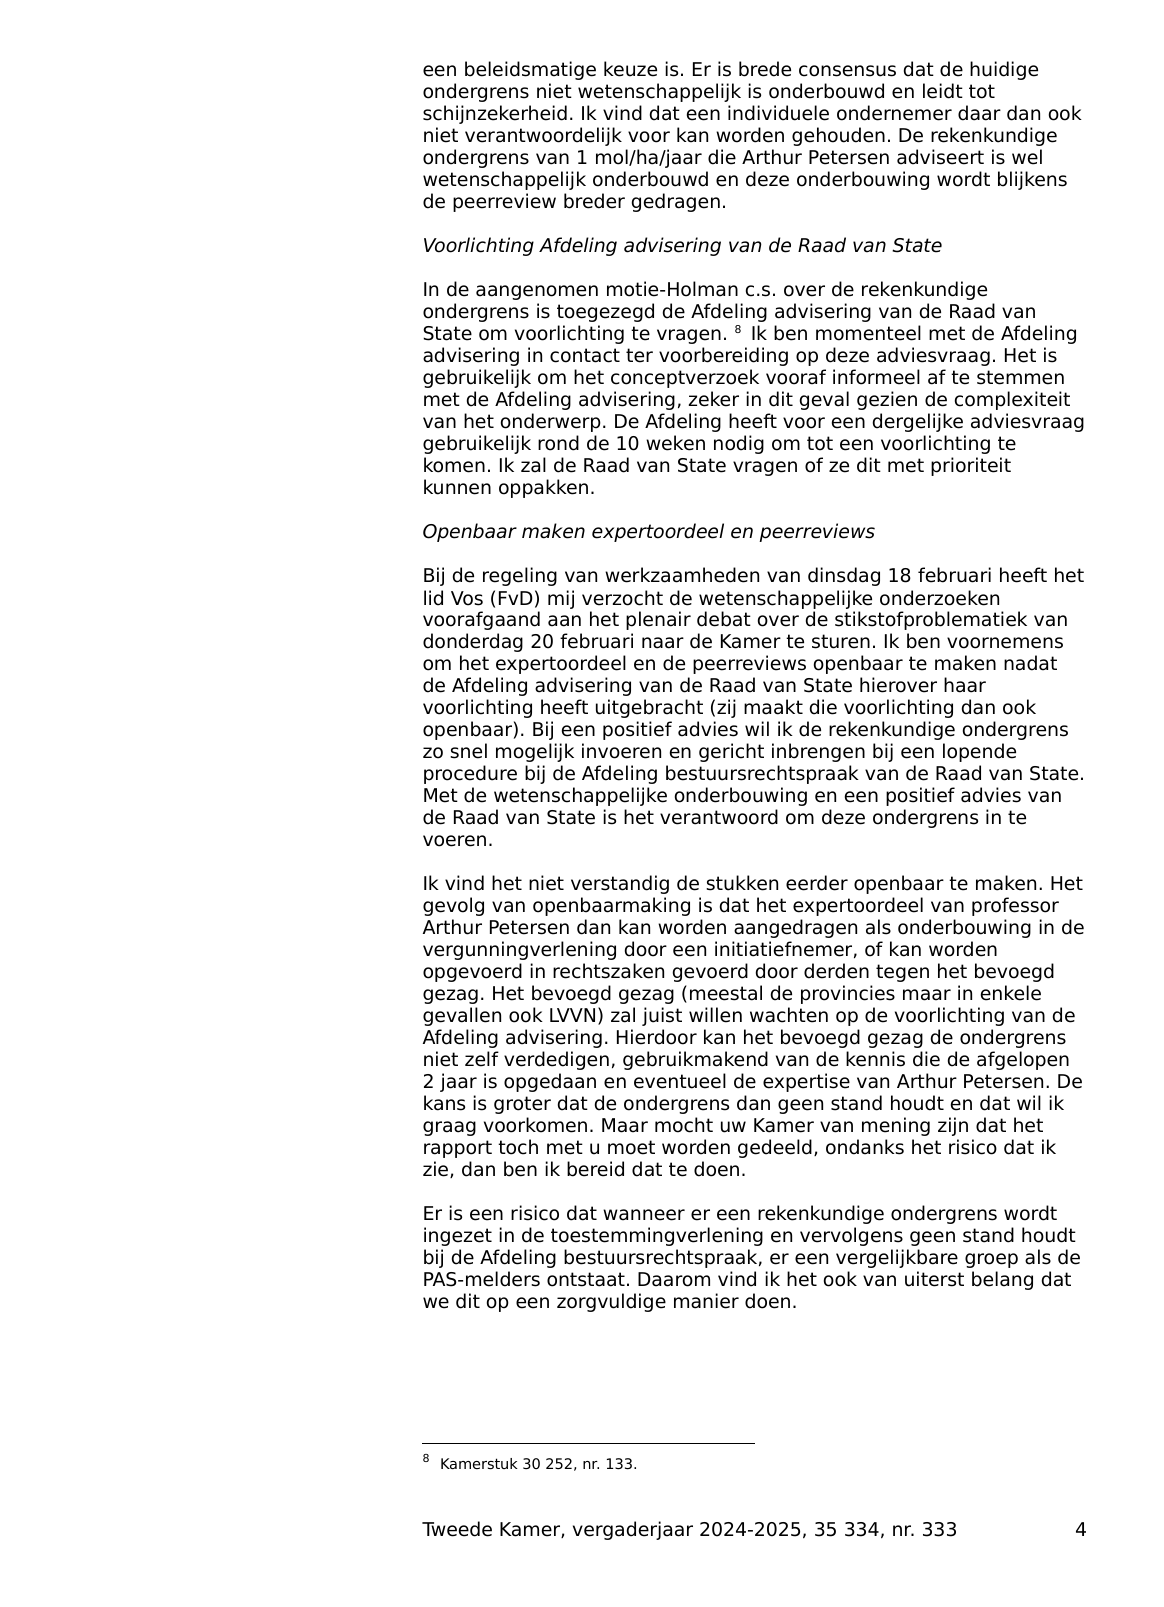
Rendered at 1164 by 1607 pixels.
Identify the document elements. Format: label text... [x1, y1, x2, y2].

subtitle Voorlichting Afdeling advisering van de Raad van State [422, 235, 1087, 257]
text Ik vind het niet verstandig de stukken eerder openbaar te maken. Het gevolg van openbaarmaking is dat het expertoordeel van professor Arthur Petersen dan kan worden aangedragen als onderbouwing in de vergunningverlening door een initiatiefnemer, of kan worden opgevoerd in rechtszaken gevoerd door derden tegen het bevoegd gezag. Het bevoegd gezag (meestal de provincies maar in enkele gevallen ook LVVN) zal juist willen wachten op de voorlichting van de Afdeling advisering. Hierdoor kan het bevoegd gezag de ondergrens niet zelf verdedigen, gebruikmakend van de kennis die de afgelopen 2 jaar is opgedaan en eventueel de expertise van Arthur Petersen. De kans is groter dat de ondergrens dan geen stand houdt en dat wil ik graag voorkomen. Maar mocht uw Kamer van mening zijn dat het rapport toch met u moet worden gedeeld, ondanks het risico dat ik zie, dan ben ik bereid dat te doen. [422, 873, 1087, 1181]
text een beleidsmatige keuze is. Er is brede consensus dat de huidige ondergrens niet wetenschappelijk is onderbouwd en leidt tot schijnzekerheid. Ik vind dat een individuele ondernemer daar dan ook niet verantwoordelijk voor kan worden gehouden. De rekenkundige ondergrens van 1 mol/ha/jaar die Arthur Petersen adviseert is wel wetenschappelijk onderbouwd en deze onderbouwing wordt blijkens de peerreview breder gedragen. [422, 59, 1087, 213]
text Bij de regeling van werkzaamheden van dinsdag 18 februari heeft het lid Vos (FvD) mij verzocht de wetenschappelijke onderzoeken voorafgaand aan het plenair debat over de stikstofproblematiek van donderdag 20 februari naar de Kamer te sturen. Ik ben voornemens om het expertoordeel en de peerreviews openbaar te maken nadat de Afdeling advisering van de Raad van State hierover haar voorlichting heeft uitgebracht (zij maakt die voorlichting dan ook openbaar). Bij een positief advies wil ik de rekenkundige ondergrens zo snel mogelijk invoeren en gericht inbrengen bij een lopende procedure bij de Afdeling bestuursrechtspraak van de Raad van State. Met de wetenschappelijke onderbouwing en een positief advies van de Raad van State is het verantwoord om deze ondergrens in te voeren. [422, 565, 1087, 851]
text Kamerstuk 30 252, nr. 133. [422, 1452, 1087, 1474]
subtitle Openbaar maken expertoordeel en peerreviews [422, 521, 1087, 543]
text Er is een risico dat wanneer er een rekenkundige ondergrens wordt ingezet in de toestemmingverlening en vervolgens geen stand houdt bij de Afdeling bestuursrechtspraak, er een vergelijkbare groep als de PAS-melders ontstaat. Daarom vind ik het ook van uiterst belang dat we dit op een zorgvuldige manier doen. [422, 1203, 1087, 1313]
text In de aangenomen motie-Holman c.s. over de rekenkundige ondergrens is toegezegd de Afdeling advisering van de Raad van State om voorlichting te vragen. Ik ben momenteel met de Afdeling advisering in contact ter voorbereiding op deze adviesvraag. Het is gebruikelijk om het conceptverzoek vooraf informeel af te stemmen met de Afdeling advisering, zeker in dit geval gezien de complexiteit van het onderwerp. De Afdeling heeft voor een dergelijke adviesvraag gebruikelijk rond de 10 weken nodig om tot een voorlichting te komen. Ik zal de Raad van State vragen of ze dit met prioriteit kunnen oppakken. [422, 279, 1087, 499]
